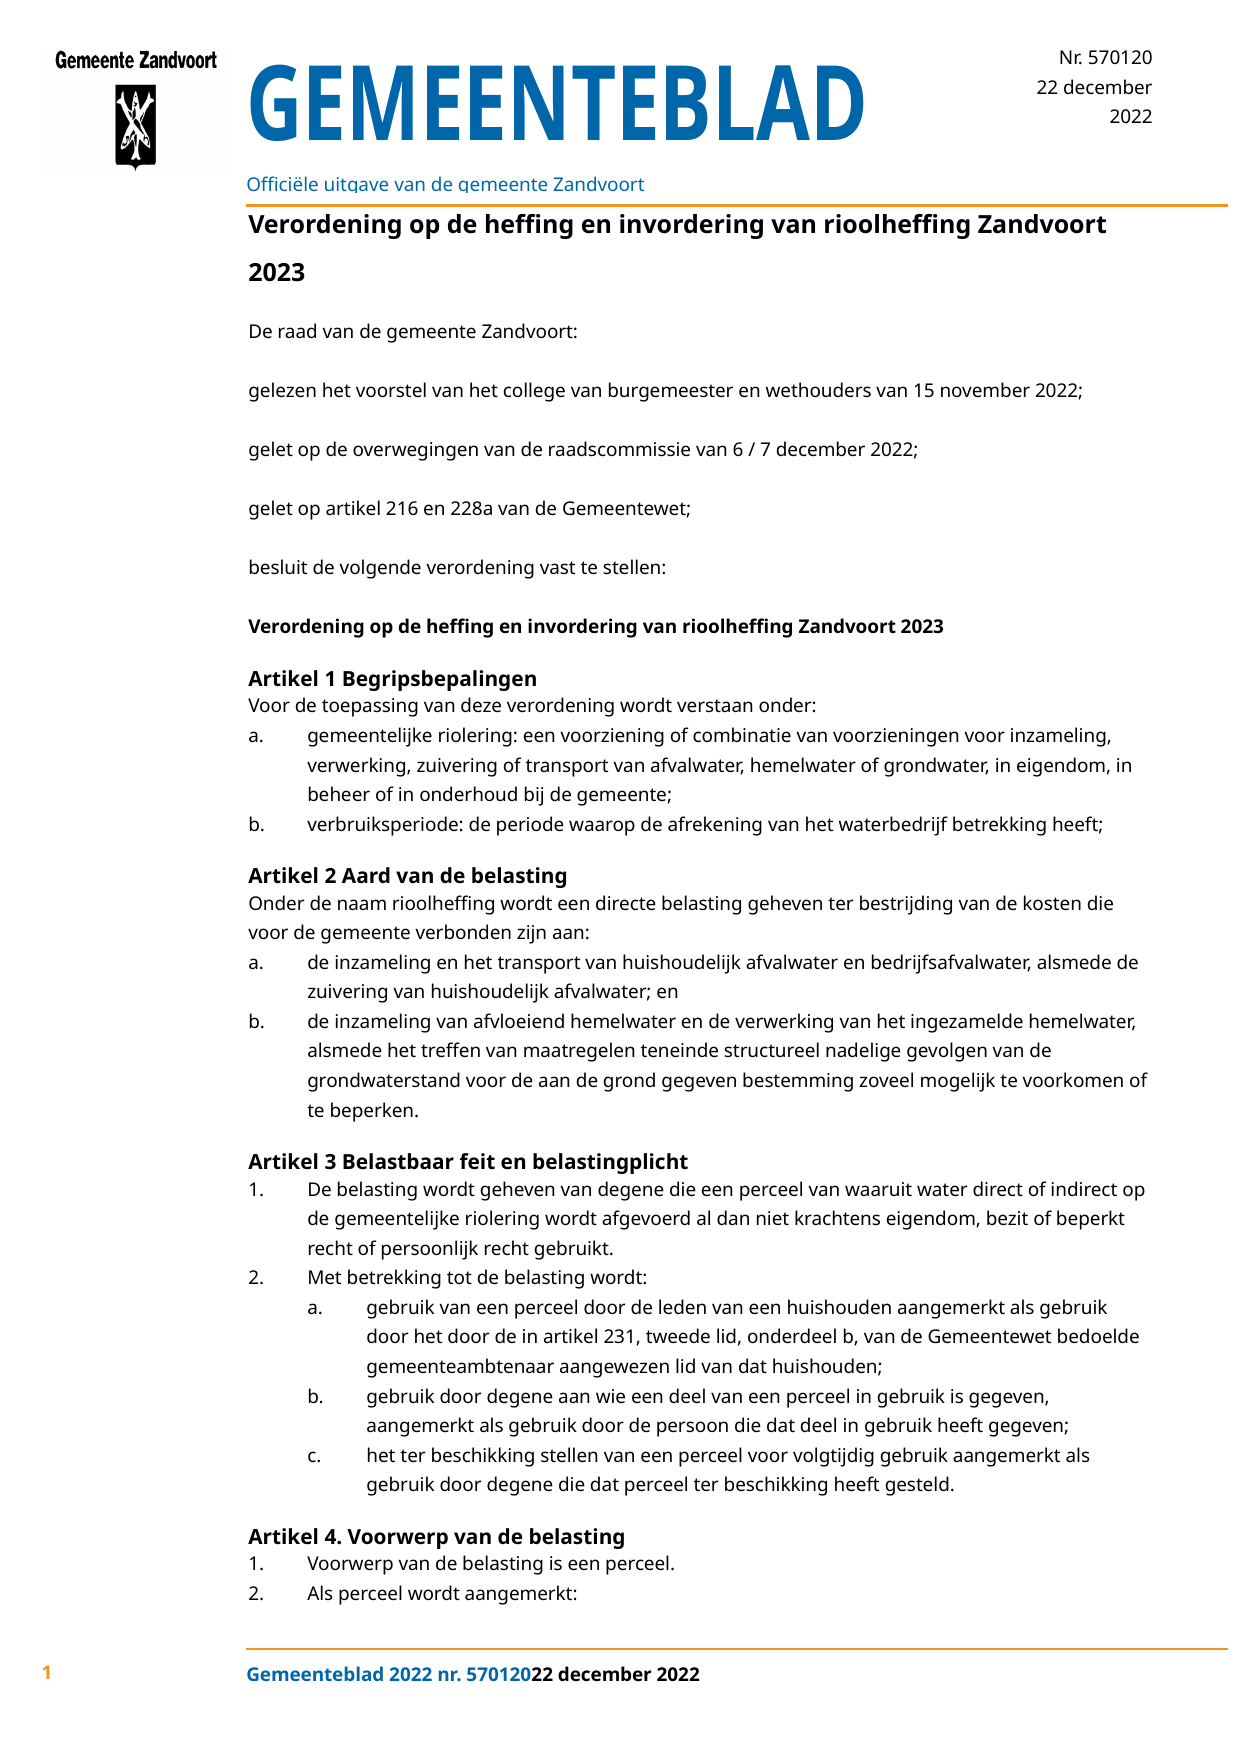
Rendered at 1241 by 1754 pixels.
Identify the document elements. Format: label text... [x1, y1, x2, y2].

list verbruiksperiode: de periode waarop de afrekening van het waterbedrijf betrekking heeft; [248, 811, 1152, 837]
text gelet op artikel 216 en 228a van de Gemeentewet; [248, 495, 1152, 521]
text Verordening op de heffing en invordering van rioolheffing Zandvoort 2023 [248, 614, 1152, 639]
text gelezen het voorstel van het college van burgemeester en wethouders van 15 november 2022; [248, 377, 1152, 403]
text Verordening op de heffing en invordering van rioolheffing Zandvoort 2023 [248, 207, 1152, 288]
text Artikel 4. Voorwerp van de belasting [248, 1522, 1152, 1550]
list Als perceel wordt aangemerkt: [248, 1580, 1152, 1606]
list gebruik door degene aan wie een deel van een perceel in gebruik is gegeven, aangemerkt als gebruik door de persoon die dat deel in gebruik heeft gegeven; [307, 1383, 1152, 1438]
text Artikel 2 Aard van de belasting [248, 861, 1152, 890]
list de inzameling en het transport van huishoudelijk afvalwater en bedrijfsafvalwater, alsmede de zuivering van huishoudelijk afvalwater; en [248, 949, 1152, 1004]
list Met betrekking tot de belasting wordt: [248, 1264, 1152, 1290]
text gelet op de overwegingen van de raadscommissie van 6 / 7 december 2022; [248, 436, 1152, 462]
text Onder de naam rioolheffing wordt een directe belasting geheven ter bestrijding van de kosten die voor de gemeente verbonden zijn aan: [248, 890, 1152, 945]
list De belasting wordt geheven van degene die een perceel van waaruit water direct of indirect op de gemeentelijke riolering wordt afgevoerd al dan niet krachtens eigendom, bezit of beperkt recht of persoonlijk recht gebruikt. [248, 1176, 1152, 1261]
list het ter beschikking stellen van een perceel voor volgtijdig gebruik aangemerkt als gebruik door degene die dat perceel ter beschikking heeft gesteld. [307, 1442, 1152, 1497]
picture [41, 47, 231, 172]
text Artikel 1 Begripsbepalingen [248, 664, 1152, 693]
list gebruik van een perceel door de leden van een huishouden aangemerkt als gebruik door het door de in artikel 231, tweede lid, onderdeel b, van de Gemeentewet bedoelde gemeenteambtenaar aangewezen lid van dat huishouden; [307, 1294, 1152, 1379]
list de inzameling van afvloeiend hemelwater en de verwerking van het ingezamelde hemelwater, alsmede het treffen van maatregelen teneinde structureel nadelige gevolgen van de grondwaterstand voor de aan de grond gegeven bestemming zoveel mogelijk te voorkomen of te beperken. [248, 1008, 1152, 1123]
text De raad van de gemeente Zandvoort: [248, 318, 1152, 344]
list Voorwerp van de belasting is een perceel. [248, 1550, 1152, 1576]
text besluit de volgende verordening vast te stellen: [248, 554, 1152, 580]
list gemeentelijke riolering: een voorziening of combinatie van voorzieningen voor inzameling, verwerking, zuivering of transport van afvalwater, hemelwater of grondwater, in eigendom, in beheer of in onderhoud bij de gemeente; [248, 722, 1152, 807]
text Voor de toepassing van deze verordening wordt verstaan onder: [248, 693, 1152, 718]
text Artikel 3 Belastbaar feit en belastingplicht [248, 1147, 1152, 1176]
